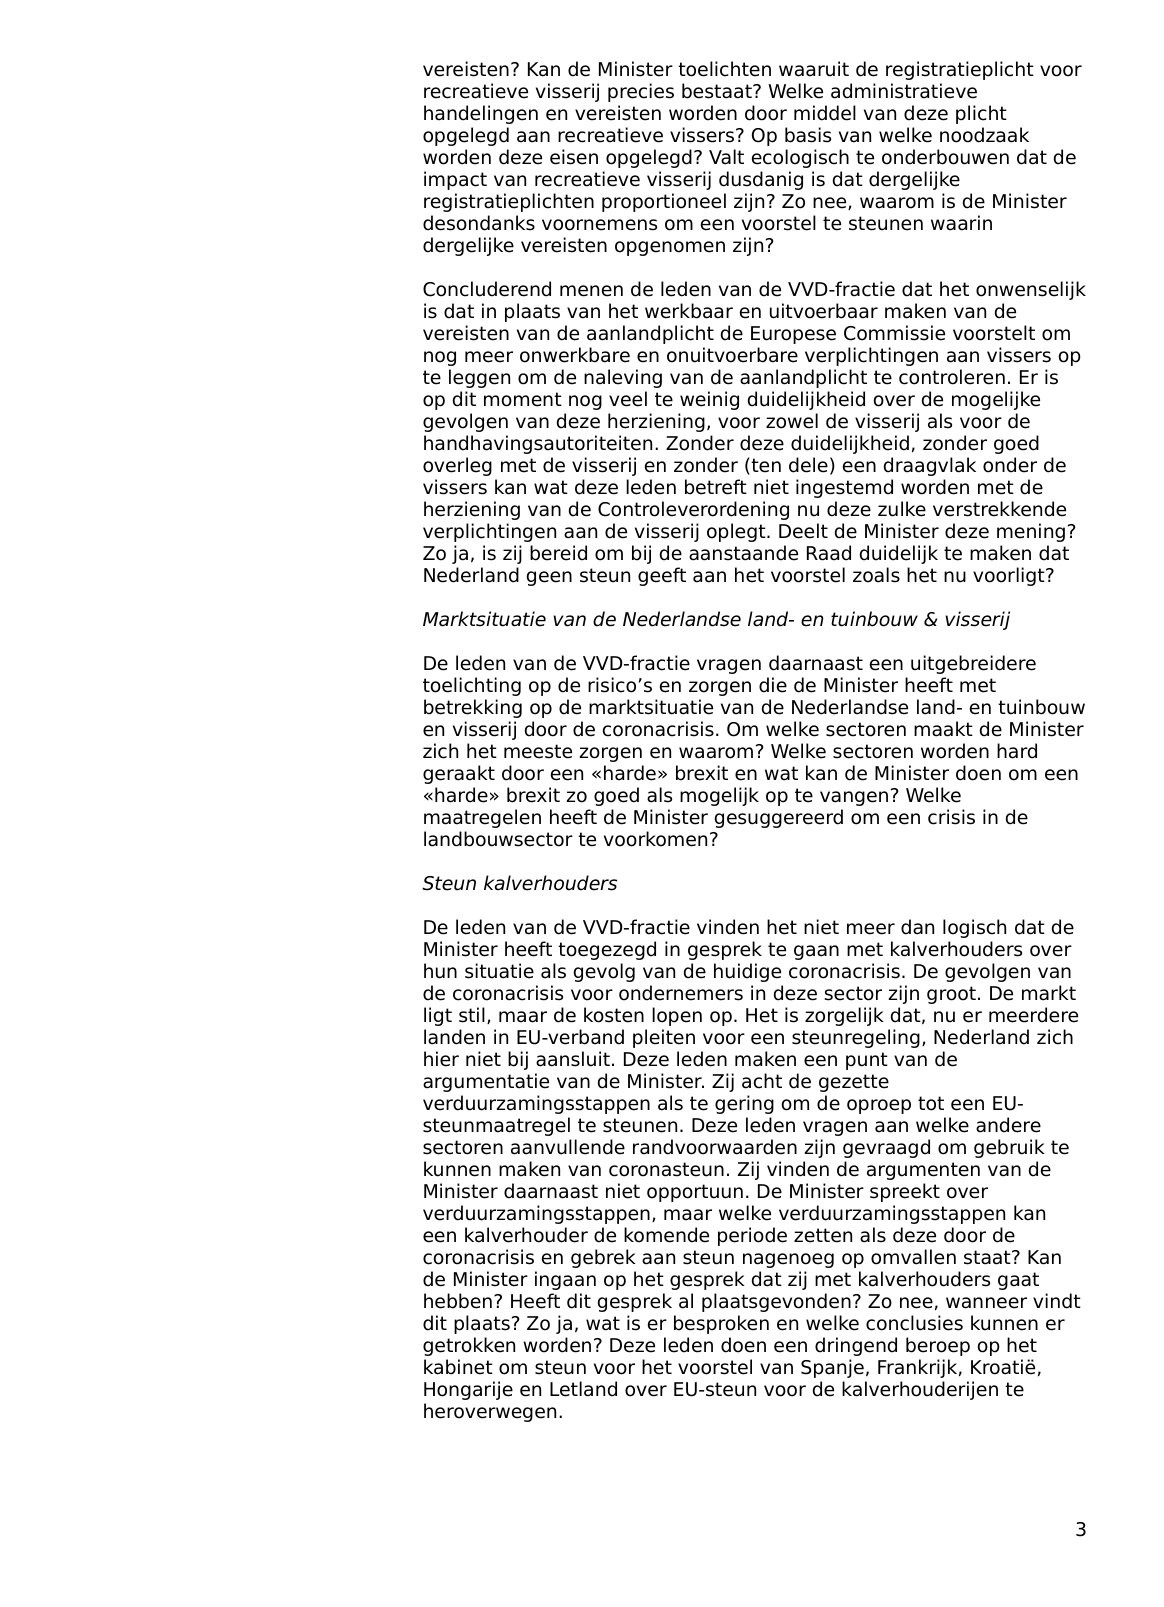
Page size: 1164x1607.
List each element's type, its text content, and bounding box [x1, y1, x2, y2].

subtitle Marktsituatie van de Nederlandse land- en tuinbouw & visserij [422, 609, 1087, 631]
text De leden van de VVD-fractie vinden het niet meer dan logisch dat de Minister heeft toegezegd in gesprek te gaan met kalverhouders over hun situatie als gevolg van de huidige coronacrisis. De gevolgen van de coronacrisis voor ondernemers in deze sector zijn groot. De markt ligt stil, maar de kosten lopen op. Het is zorgelijk dat, nu er meerdere landen in EU-verband pleiten voor een steunregeling, Nederland zich hier niet bij aansluit. Deze leden maken een punt van de argumentatie van de Minister. Zij acht de gezette verduurzamingsstappen als te gering om de oproep tot een EU-steunmaatregel te steunen. Deze leden vragen aan welke andere sectoren aanvullende randvoorwaarden zijn gevraagd om gebruik te kunnen maken van coronasteun. Zij vinden de argumenten van de Minister daarnaast niet opportuun. De Minister spreekt over verduurzamingsstappen, maar welke verduurzamingsstappen kan een kalverhouder de komende periode zetten als deze door de coronacrisis en gebrek aan steun nagenoeg op omvallen staat? Kan de Minister ingaan op het gesprek dat zij met kalverhouders gaat hebben? Heeft dit gesprek al plaatsgevonden? Zo nee, wanneer vindt dit plaats? Zo ja, wat is er besproken en welke conclusies kunnen er getrokken worden? Deze leden doen een dringend beroep op het kabinet om steun voor het voorstel van Spanje, Frankrijk, Kroatië, Hongarije en Letland over EU-steun voor de kalverhouderijen te heroverwegen. [422, 917, 1087, 1423]
subtitle Steun kalverhouders [422, 873, 1087, 895]
text Concluderend menen de leden van de VVD-fractie dat het onwenselijk is dat in plaats van het werkbaar en uitvoerbaar maken van de vereisten van de aanlandplicht de Europese Commissie voorstelt om nog meer onwerkbare en onuitvoerbare verplichtingen aan vissers op te leggen om de naleving van de aanlandplicht te controleren. Er is op dit moment nog veel te weinig duidelijkheid over de mogelijke gevolgen van deze herziening, voor zowel de visserij als voor de handhavingsautoriteiten. Zonder deze duidelijkheid, zonder goed overleg met de visserij en zonder (ten dele) een draagvlak onder de vissers kan wat deze leden betreft niet ingestemd worden met de herziening van de Controleverordening nu deze zulke verstrekkende verplichtingen aan de visserij oplegt. Deelt de Minister deze mening? Zo ja, is zij bereid om bij de aanstaande Raad duidelijk te maken dat Nederland geen steun geeft aan het voorstel zoals het nu voorligt? [422, 279, 1087, 587]
text De leden van de VVD-fractie vragen daarnaast een uitgebreidere toelichting op de risico’s en zorgen die de Minister heeft met betrekking op de marktsituatie van de Nederlandse land- en tuinbouw en visserij door de coronacrisis. Om welke sectoren maakt de Minister zich het meeste zorgen en waarom? Welke sectoren worden hard geraakt door een «harde» brexit en wat kan de Minister doen om een «harde» brexit zo goed als mogelijk op te vangen? Welke maatregelen heeft de Minister gesuggereerd om een crisis in de landbouwsector te voorkomen? [422, 653, 1087, 851]
text vereisten? Kan de Minister toelichten waaruit de registratieplicht voor recreatieve visserij precies bestaat? Welke administratieve handelingen en vereisten worden door middel van deze plicht opgelegd aan recreatieve vissers? Op basis van welke noodzaak worden deze eisen opgelegd? Valt ecologisch te onderbouwen dat de impact van recreatieve visserij dusdanig is dat dergelijke registratieplichten proportioneel zijn? Zo nee, waarom is de Minister desondanks voornemens om een voorstel te steunen waarin dergelijke vereisten opgenomen zijn? [422, 59, 1087, 257]
